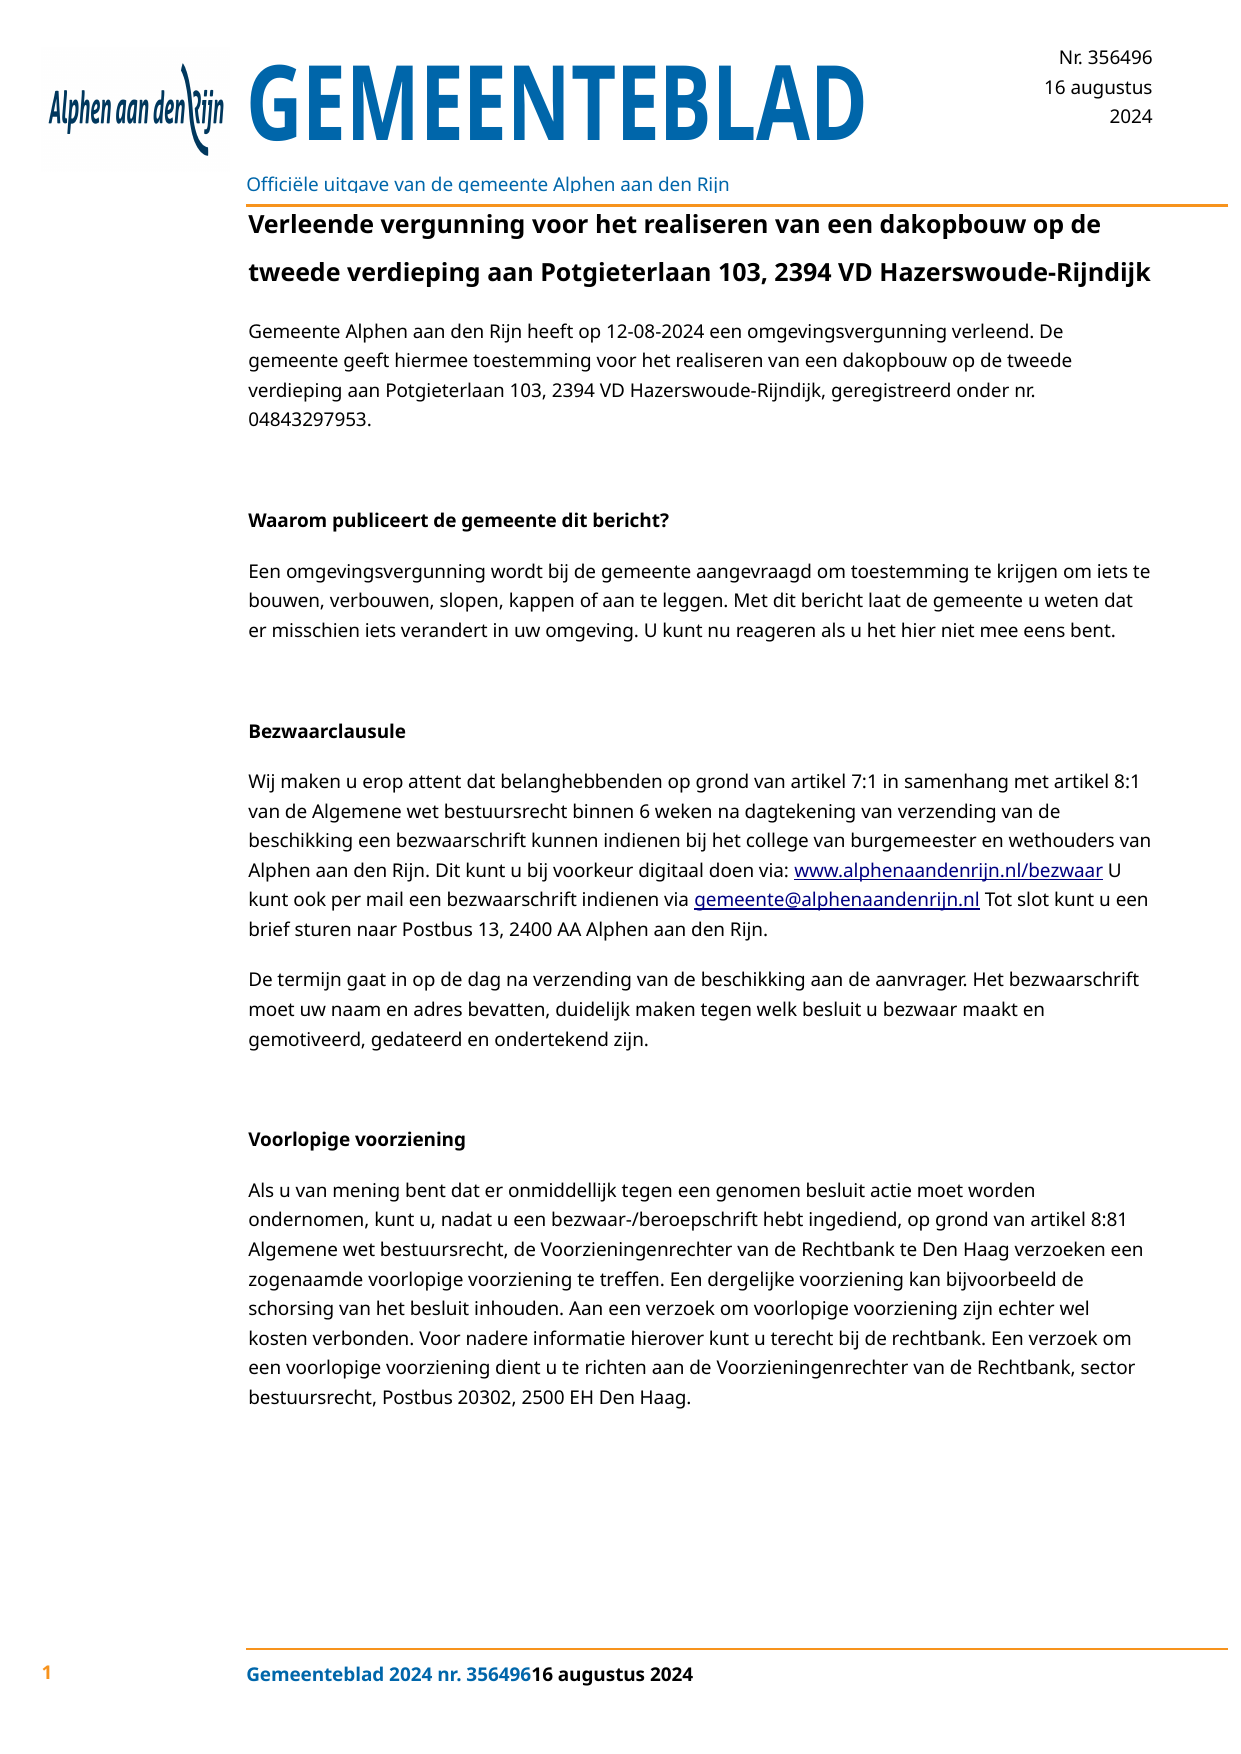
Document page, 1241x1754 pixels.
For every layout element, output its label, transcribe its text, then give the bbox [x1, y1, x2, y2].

text Verleende vergunning voor het realiseren van een dakopbouw op de tweede verdieping aan Potgieterlaan 103, 2394 VD Hazerswoude-Rijndijk [248, 207, 1152, 288]
text Waarom publiceert de gemeente dit bericht? [248, 507, 1152, 533]
text Wij maken u erop attent dat belanghebbenden op grond van artikel 7:1 in samenhang met artikel 8:1 van de Algemene wet bestuursrecht binnen 6 weken na dagtekening van verzending van de beschikking een bezwaarschrift kunnen indienen bij het college van burgemeester en wethouders van Alphen aan den Rijn. Dit kunt u bij voorkeur digitaal doen via: www.alphenaandenrijn.nl/bezwaar U kunt ook per mail een bezwaarschrift indienen via gemeente@alphenaandenrijn.nl Tot slot kunt u een brief sturen naar Postbus 13, 2400 AA Alphen aan den Rijn. [248, 768, 1152, 942]
text Een omgevingsvergunning wordt bij de gemeente aangevraagd om toestemming te krijgen om iets te bouwen, verbouwen, slopen, kappen of aan te leggen. Met dit bericht laat de gemeente u weten dat er misschien iets verandert in uw omgeving. U kunt nu reageren als u het hier niet mee eens bent. [248, 558, 1152, 643]
text Bezwaarclausule [248, 718, 1152, 744]
picture [41, 47, 231, 172]
text De termijn gaat in op de dag na verzending van de beschikking aan de aanvrager. Het bezwaarschrift moet uw naam en adres bevatten, duidelijk maken tegen welk besluit u bezwaar maakt en gemotiveerd, gedateerd en ondertekend zijn. [248, 967, 1152, 1052]
text Gemeente Alphen aan den Rijn heeft op 12-08-2024 een omgevingsvergunning verleend. De gemeente geeft hiermee toestemming voor het realiseren van een dakopbouw op de tweede verdieping aan Potgieterlaan 103, 2394 VD Hazerswoude-Rijndijk, geregistreerd onder nr. 04843297953. [248, 318, 1152, 432]
text Als u van mening bent dat er onmiddellijk tegen een genomen besluit actie moet worden ondernomen, kunt u, nadat u een bezwaar-/beroepschrift hebt ingediend, op grond van artikel 8:81 Algemene wet bestuursrecht, de Voorzieningenrechter van de Rechtbank te Den Haag verzoeken een zogenaamde voorlopige voorziening te treffen. Een dergelijke voorziening kan bijvoorbeeld de schorsing van het besluit inhouden. Aan een verzoek om voorlopige voorziening zijn echter wel kosten verbonden. Voor nadere informatie hierover kunt u terecht bij de rechtbank. Een verzoek om een voorlopige voorziening dient u te richten aan de Voorzieningenrechter van de Rechtbank, sector bestuursrecht, Postbus 20302, 2500 EH Den Haag. [248, 1177, 1152, 1410]
text Voorlopige voorziening [248, 1127, 1152, 1152]
